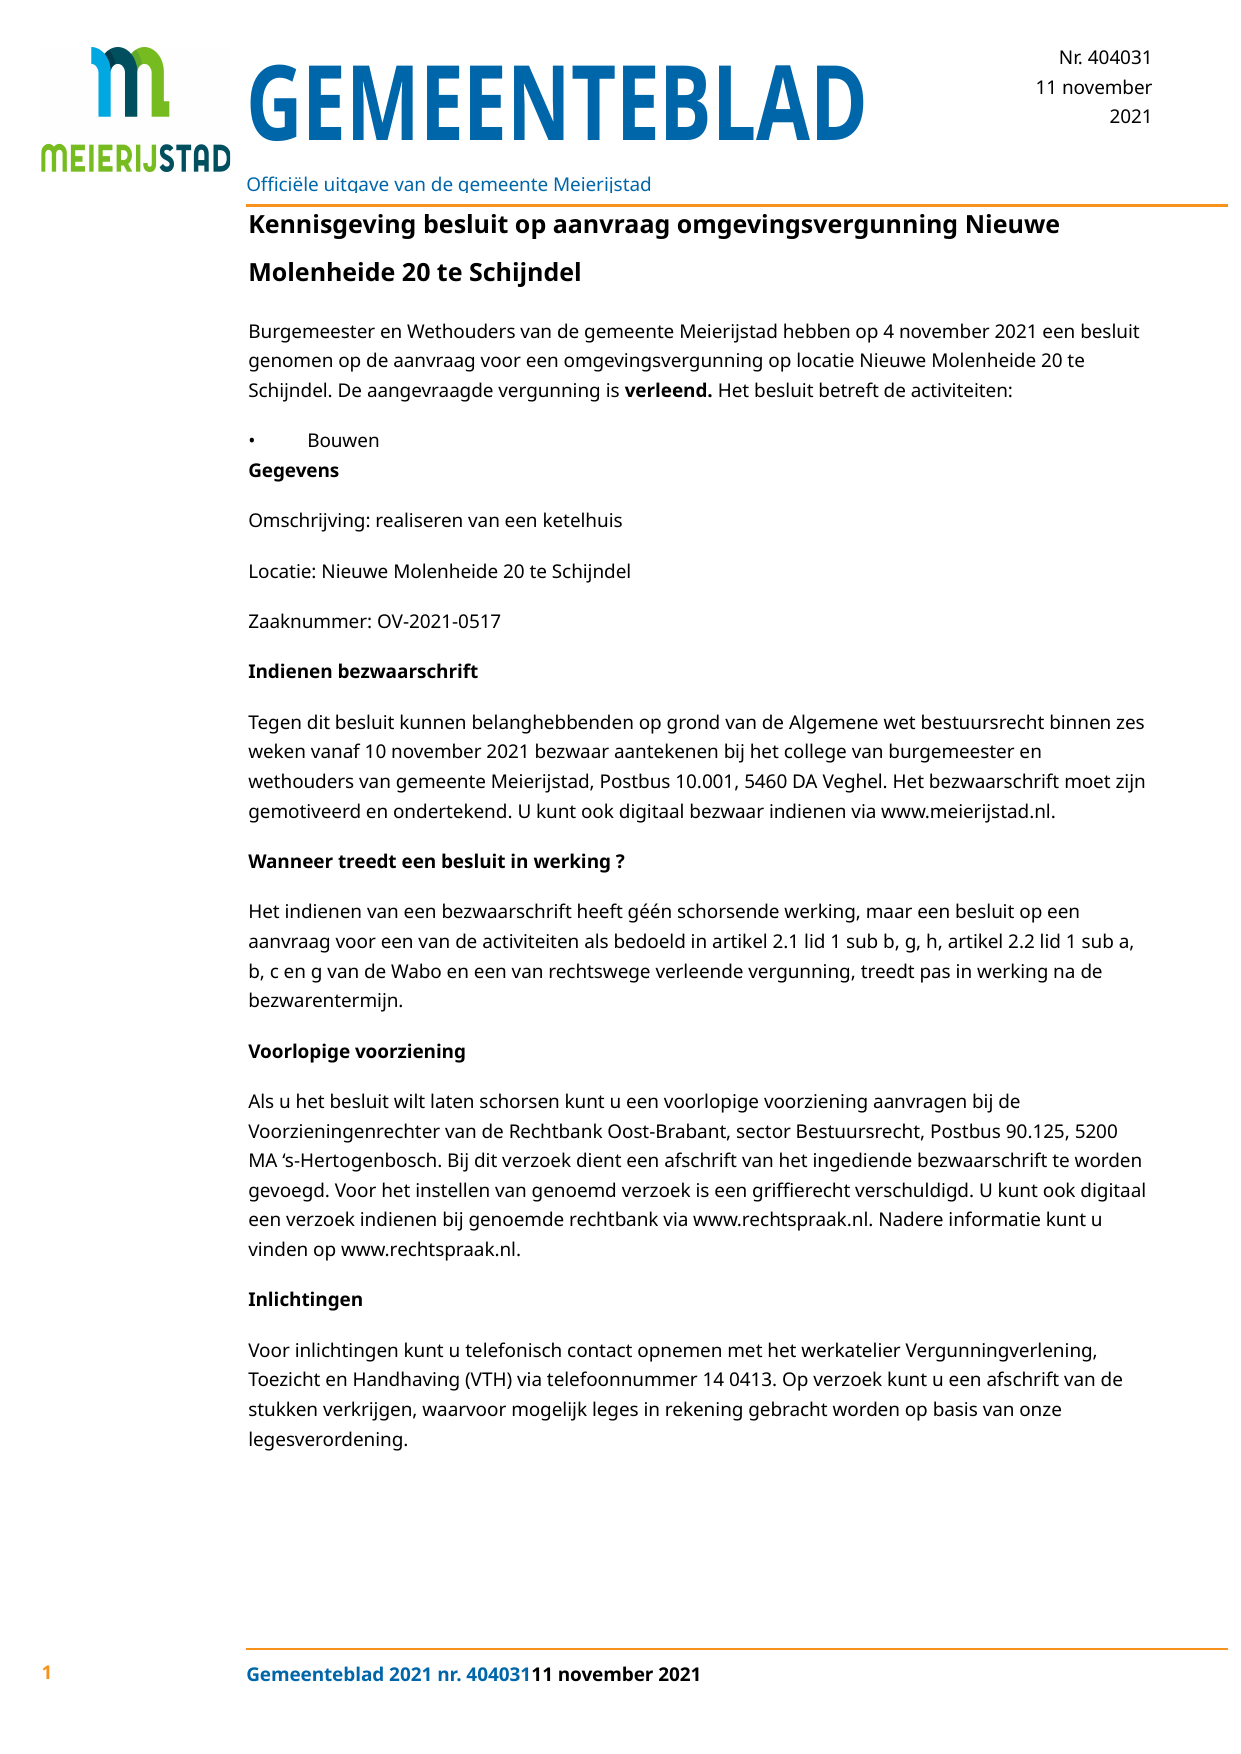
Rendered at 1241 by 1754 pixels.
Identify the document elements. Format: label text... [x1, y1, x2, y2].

text Inlichtingen [248, 1287, 1152, 1312]
text Burgemeester en Wethouders van de gemeente Meierijstad hebben op 4 november 2021 een besluit genomen op de aanvraag voor een omgevingsvergunning op locatie Nieuwe Molenheide 20 te Schijndel. De aangevraagde vergunning is verleend. Het besluit betreft de activiteiten: [248, 318, 1152, 403]
text Omschrijving: realiseren van een ketelhuis [248, 507, 1152, 533]
text Het indienen van een bezwaarschrift heeft géén schorsende werking, maar een besluit op een aanvraag voor een van de activiteiten als bedoeld in artikel 2.1 lid 1 sub b, g, h, artikel 2.2 lid 1 sub a, b, c en g van de Wabo en een van rechtswege verleende vergunning, treedt pas in werking na de bezwarentermijn. [248, 899, 1152, 1013]
text Tegen dit besluit kunnen belanghebbenden op grond van de Algemene wet bestuursrecht binnen zes weken vanaf 10 november 2021 bezwaar aantekenen bij het college van burgemeester en wethouders van gemeente Meierijstad, Postbus 10.001, 5460 DA Veghel. Het bezwaarschrift moet zijn gemotiveerd en ondertekend. U kunt ook digitaal bezwaar indienen via www.meierijstad.nl. [248, 709, 1152, 824]
text Locatie: Nieuwe Molenheide 20 te Schijndel [248, 558, 1152, 584]
text Als u het besluit wilt laten schorsen kunt u een voorlopige voorziening aanvragen bij de Voorzieningenrechter van de Rechtbank Oost-Brabant, sector Bestuursrecht, Postbus 90.125, 5200 MA ‘s-Hertogenbosch. Bij dit verzoek dient een afschrift van het ingediende bezwaarschrift te worden gevoegd. Voor het instellen van genoemd verzoek is een griffierecht verschuldigd. U kunt ook digitaal een verzoek indienen bij genoemde rechtbank via www.rechtspraak.nl. Nadere informatie kunt u vinden op www.rechtspraak.nl. [248, 1088, 1152, 1262]
text Gegevens [248, 457, 1152, 483]
text Wanneer treedt een besluit in werking ? [248, 848, 1152, 874]
picture [41, 47, 231, 172]
text Voorlopige voorziening [248, 1038, 1152, 1064]
text Indienen bezwaarschrift [248, 659, 1152, 684]
text Kennisgeving besluit op aanvraag omgevingsvergunning Nieuwe Molenheide 20 te Schijndel [248, 207, 1152, 288]
text Zaaknummer: OV-2021-0517 [248, 608, 1152, 634]
text Voor inlichtingen kunt u telefonisch contact opnemen met het werkatelier Vergunningverlening, Toezicht en Handhaving (VTH) via telefoonnummer 14 0413. Op verzoek kunt u een afschrift van de stukken verkrijgen, waarvoor mogelijk leges in rekening gebracht worden op basis van onze legesverordening. [248, 1337, 1152, 1452]
list Bouwen [248, 427, 1152, 453]
